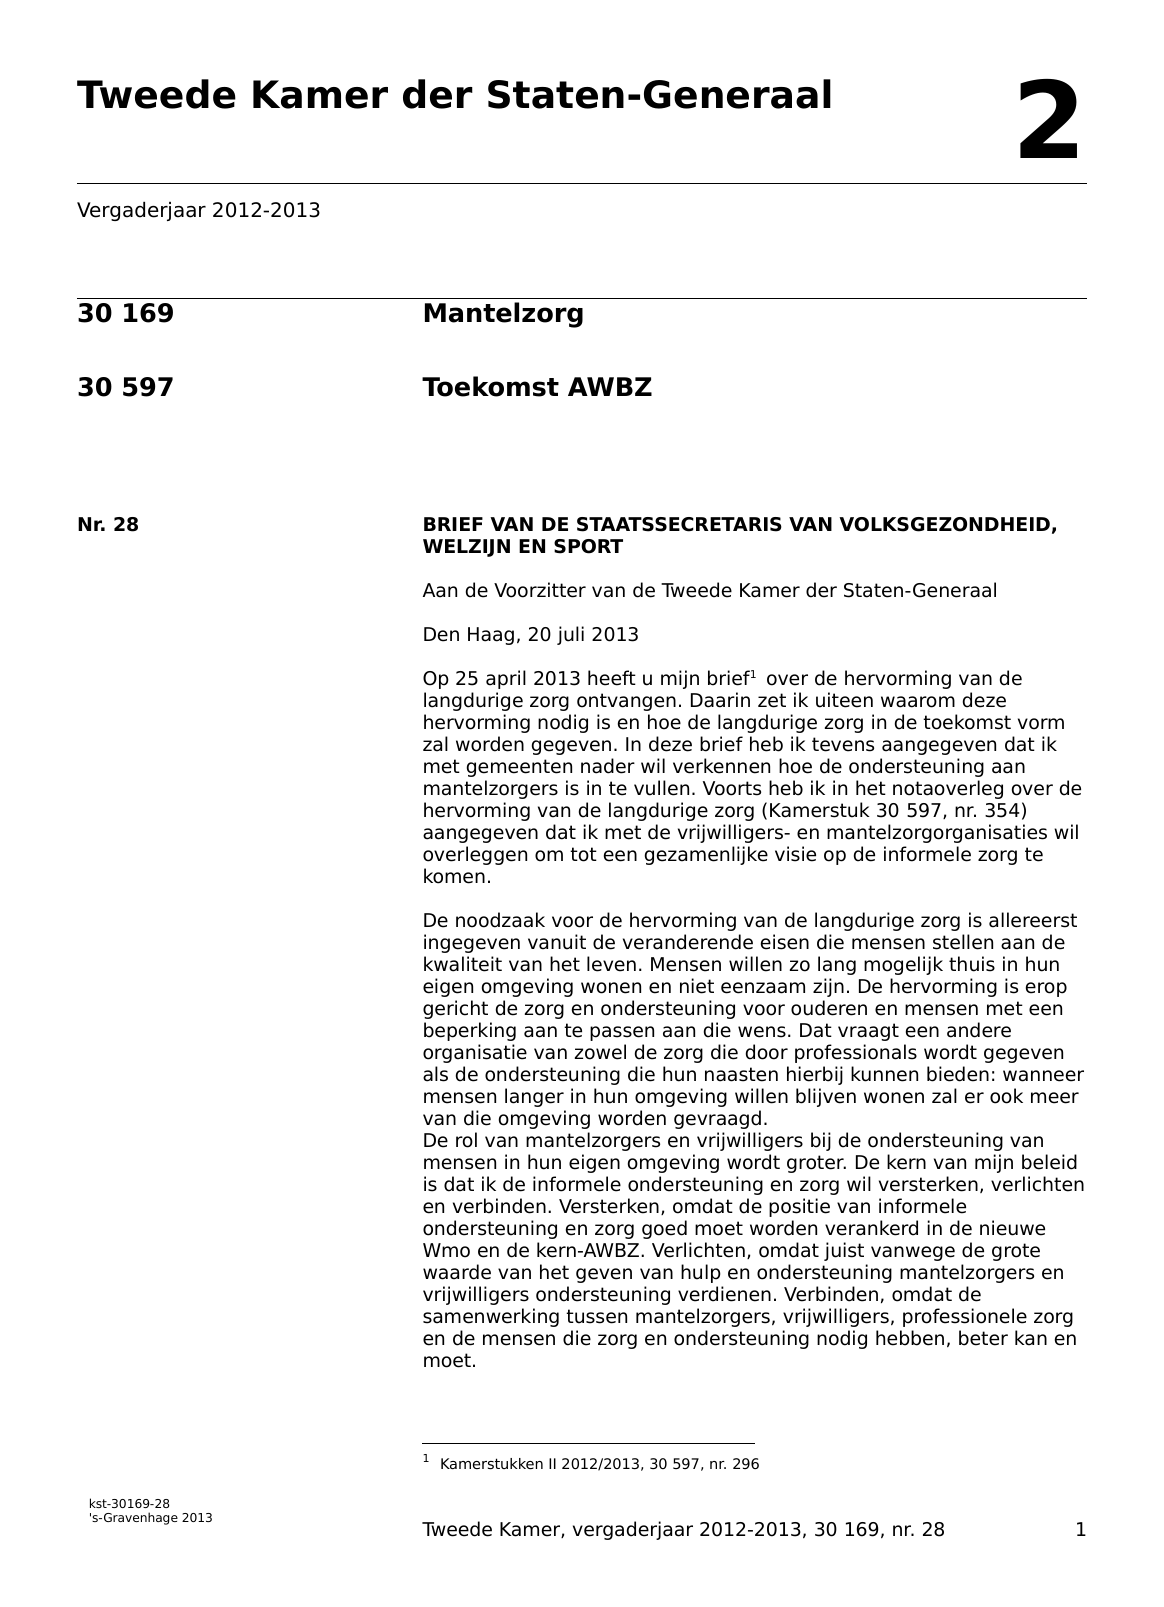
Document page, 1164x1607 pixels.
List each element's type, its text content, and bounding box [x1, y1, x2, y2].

table_header Tweede Kamer der Staten-Generaal [77, 59, 886, 183]
text Den Haag, 20 juli 2013 [422, 624, 1087, 646]
table_header 2 [886, 59, 1087, 183]
table_cell Vergaderjaar 2012-2013 [77, 184, 1087, 298]
text 's-Gravenhage 2013 [88, 1511, 323, 1525]
subtitle 30 169 Mantelzorg [77, 299, 1087, 329]
text kst-30169-28 [88, 1497, 323, 1511]
subtitle 30 597 Toekomst AWBZ [77, 373, 1087, 403]
subtitle Nr. 28 BRIEF VAN DE STAATSSECRETARIS VAN VOLKSGEZONDHEID, WELZIJN EN SPORT [77, 514, 1087, 558]
text Aan de Voorzitter van de Tweede Kamer der Staten-Generaal [422, 580, 1087, 602]
text Op 25 april 2013 heeft u mijn brief over de hervorming van de langdurige zorg ontvangen. Daarin zet ik uiteen waarom deze hervorming nodig is en hoe de langdurige zorg in de toekomst vorm zal worden gegeven. In deze brief heb ik tevens aangegeven dat ik met gemeenten nader wil verkennen hoe de ondersteuning aan mantelzorgers is in te vullen. Voorts heb ik in het notaoverleg over de hervorming van de langdurige zorg (Kamerstuk 30 597, nr. 354) aangegeven dat ik met de vrijwilligers- en mantelzorgorganisaties wil overleggen om tot een gezamenlijke visie op de informele zorg te komen. [422, 668, 1087, 888]
text De noodzaak voor de hervorming van de langdurige zorg is allereerst ingegeven vanuit de veranderende eisen die mensen stellen aan de kwaliteit van het leven. Mensen willen zo lang mogelijk thuis in hun eigen omgeving wonen en niet eenzaam zijn. De hervorming is erop gericht de zorg en ondersteuning voor ouderen en mensen met een beperking aan te passen aan die wens. Dat vraagt een andere organisatie van zowel de zorg die door professionals wordt gegeven als de ondersteuning die hun naasten hierbij kunnen bieden: wanneer mensen langer in hun omgeving willen blijven wonen zal er ook meer van die omgeving worden gevraagd. [422, 910, 1087, 1130]
text De rol van mantelzorgers en vrijwilligers bij de ondersteuning van mensen in hun eigen omgeving wordt groter. De kern van mijn beleid is dat ik de informele ondersteuning en zorg wil versterken, verlichten en verbinden. Versterken, omdat de positie van informele ondersteuning en zorg goed moet worden verankerd in de nieuwe Wmo en de kern-AWBZ. Verlichten, omdat juist vanwege de grote waarde van het geven van hulp en ondersteuning mantelzorgers en vrijwilligers ondersteuning verdienen. Verbinden, omdat de samenwerking tussen mantelzorgers, vrijwilligers, professionele zorg en de mensen die zorg en ondersteuning nodig hebben, beter kan en moet. [422, 1130, 1087, 1372]
text Kamerstukken II 2012/2013, 30 597, nr. 296 [422, 1452, 1087, 1474]
